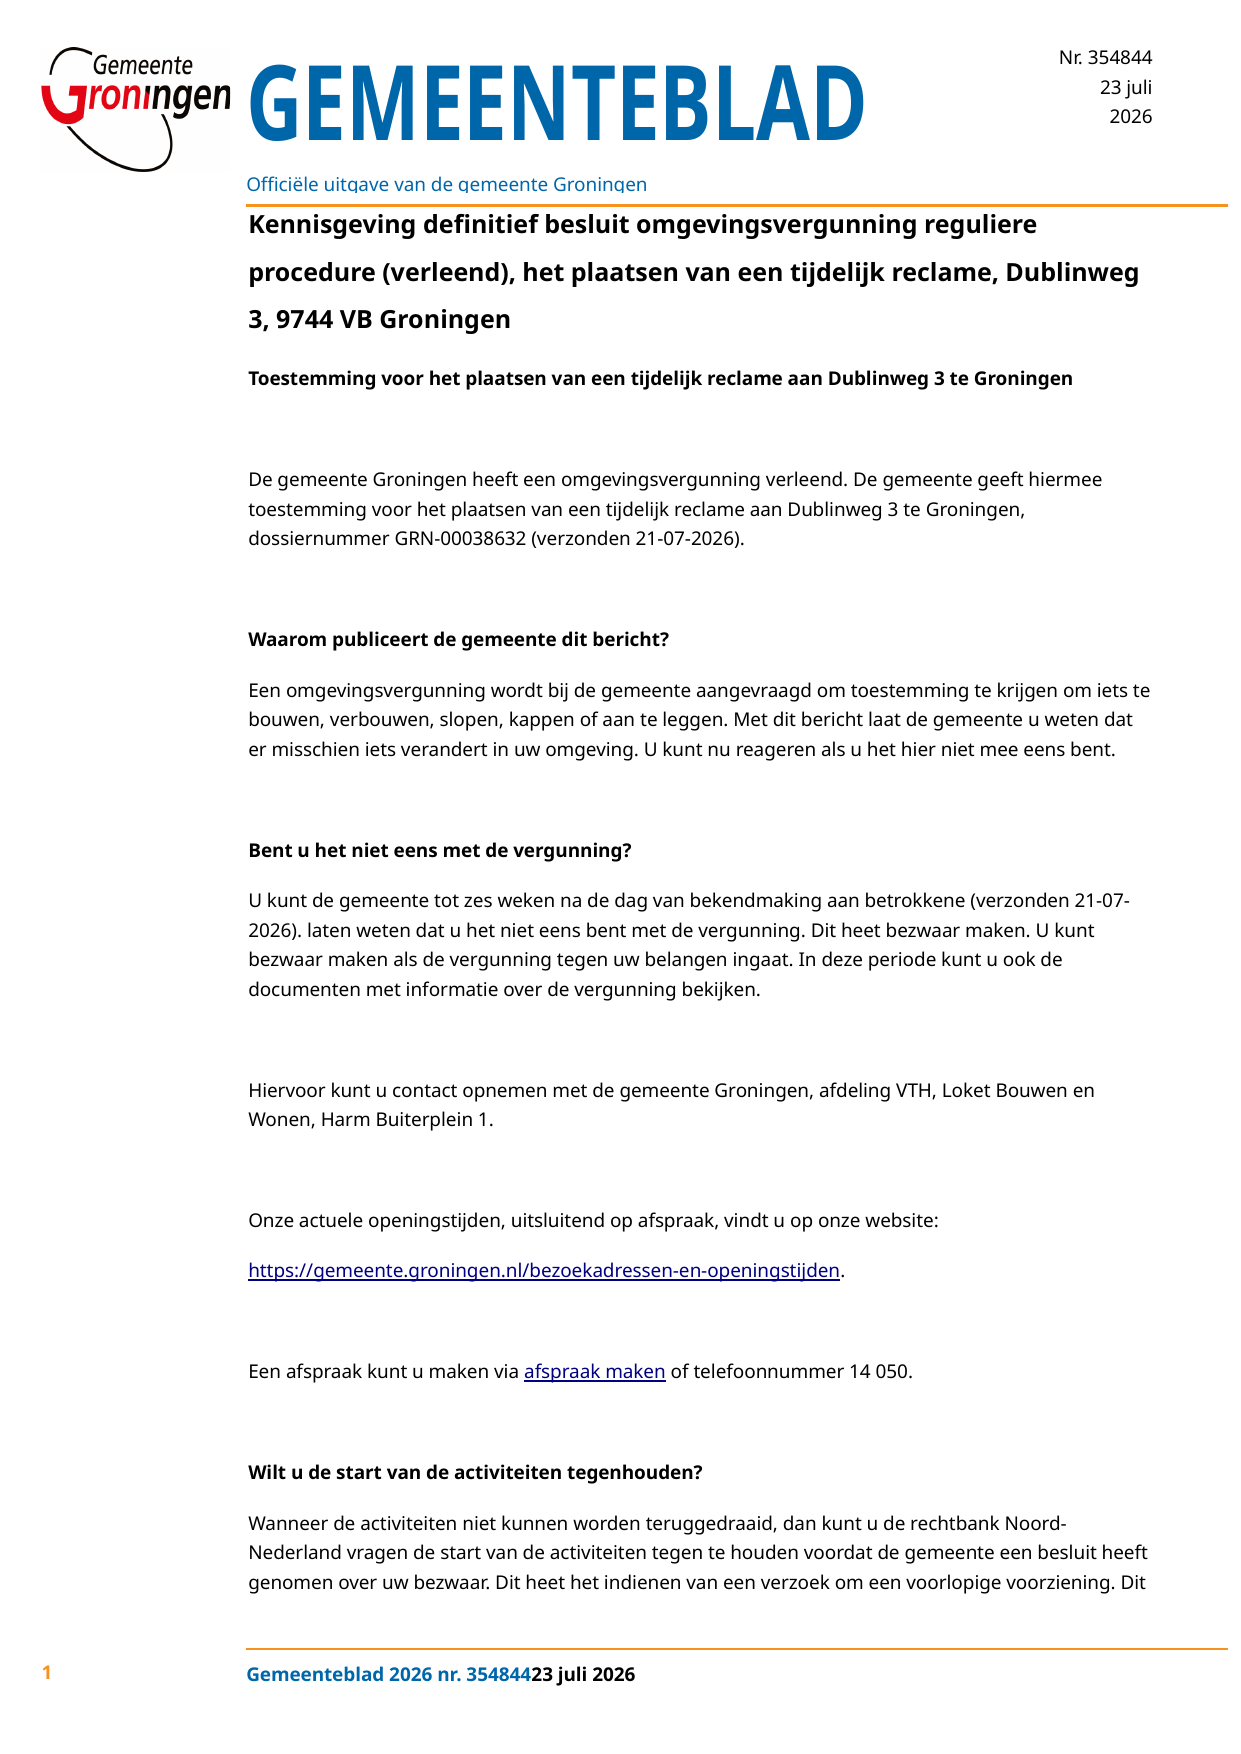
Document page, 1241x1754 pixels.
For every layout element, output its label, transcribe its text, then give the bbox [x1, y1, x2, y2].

text Onze actuele openingstijden, uitsluitend op afspraak, vindt u op onze website: [248, 1207, 1152, 1233]
text Toestemming voor het plaatsen van een tijdelijk reclame aan Dublinweg 3 te Groningen [248, 366, 1152, 391]
text Een omgevingsvergunning wordt bij de gemeente aangevraagd om toestemming te krijgen om iets te bouwen, verbouwen, slopen, kappen of aan te leggen. Met dit bericht laat de gemeente u weten dat er misschien iets verandert in uw omgeving. U kunt nu reageren als u het hier niet mee eens bent. [248, 677, 1152, 762]
text Wilt u de start van de activiteiten tegenhouden? [248, 1459, 1152, 1485]
text De gemeente Groningen heeft een omgevingsvergunning verleend. De gemeente geeft hiermee toestemming voor het plaatsen van een tijdelijk reclame aan Dublinweg 3 te Groningen, dossiernummer GRN-00038632 (verzonden 21-07-2026). [248, 466, 1152, 551]
text U kunt de gemeente tot zes weken na de dag van bekendmaking aan betrokkene (verzonden 21-07-2026). laten weten dat u het niet eens bent met de vergunning. Dit heet bezwaar maken. U kunt bezwaar maken als de vergunning tegen uw belangen ingaat. In deze periode kunt u ook de documenten met informatie over de vergunning bekijken. [248, 887, 1152, 1002]
text Een afspraak kunt u maken via afspraak maken of telefoonnummer 14 050. [248, 1358, 1152, 1384]
picture [41, 47, 231, 172]
text Waarom publiceert de gemeente dit bericht? [248, 626, 1152, 652]
text https://gemeente.groningen.nl/bezoekadressen-en-openingstijden. [248, 1258, 1152, 1283]
text Hiervoor kunt u contact opnemen met de gemeente Groningen, afdeling VTH, Loket Bouwen en Wonen, Harm Buiterplein 1. [248, 1077, 1152, 1132]
text Wanneer de activiteiten niet kunnen worden teruggedraaid, dan kunt u de rechtbank Noord-Nederland vragen de start van de activiteiten tegen te houden voordat de gemeente een besluit heeft genomen over uw bezwaar. Dit heet het indienen van een verzoek om een voorlopige voorziening. Dit [248, 1510, 1152, 1594]
text Kennisgeving definitief besluit omgevingsvergunning reguliere procedure (verleend), het plaatsen van een tijdelijk reclame, Dublinweg 3, 9744 VB Groningen [248, 207, 1152, 336]
text Bent u het niet eens met de vergunning? [248, 837, 1152, 862]
